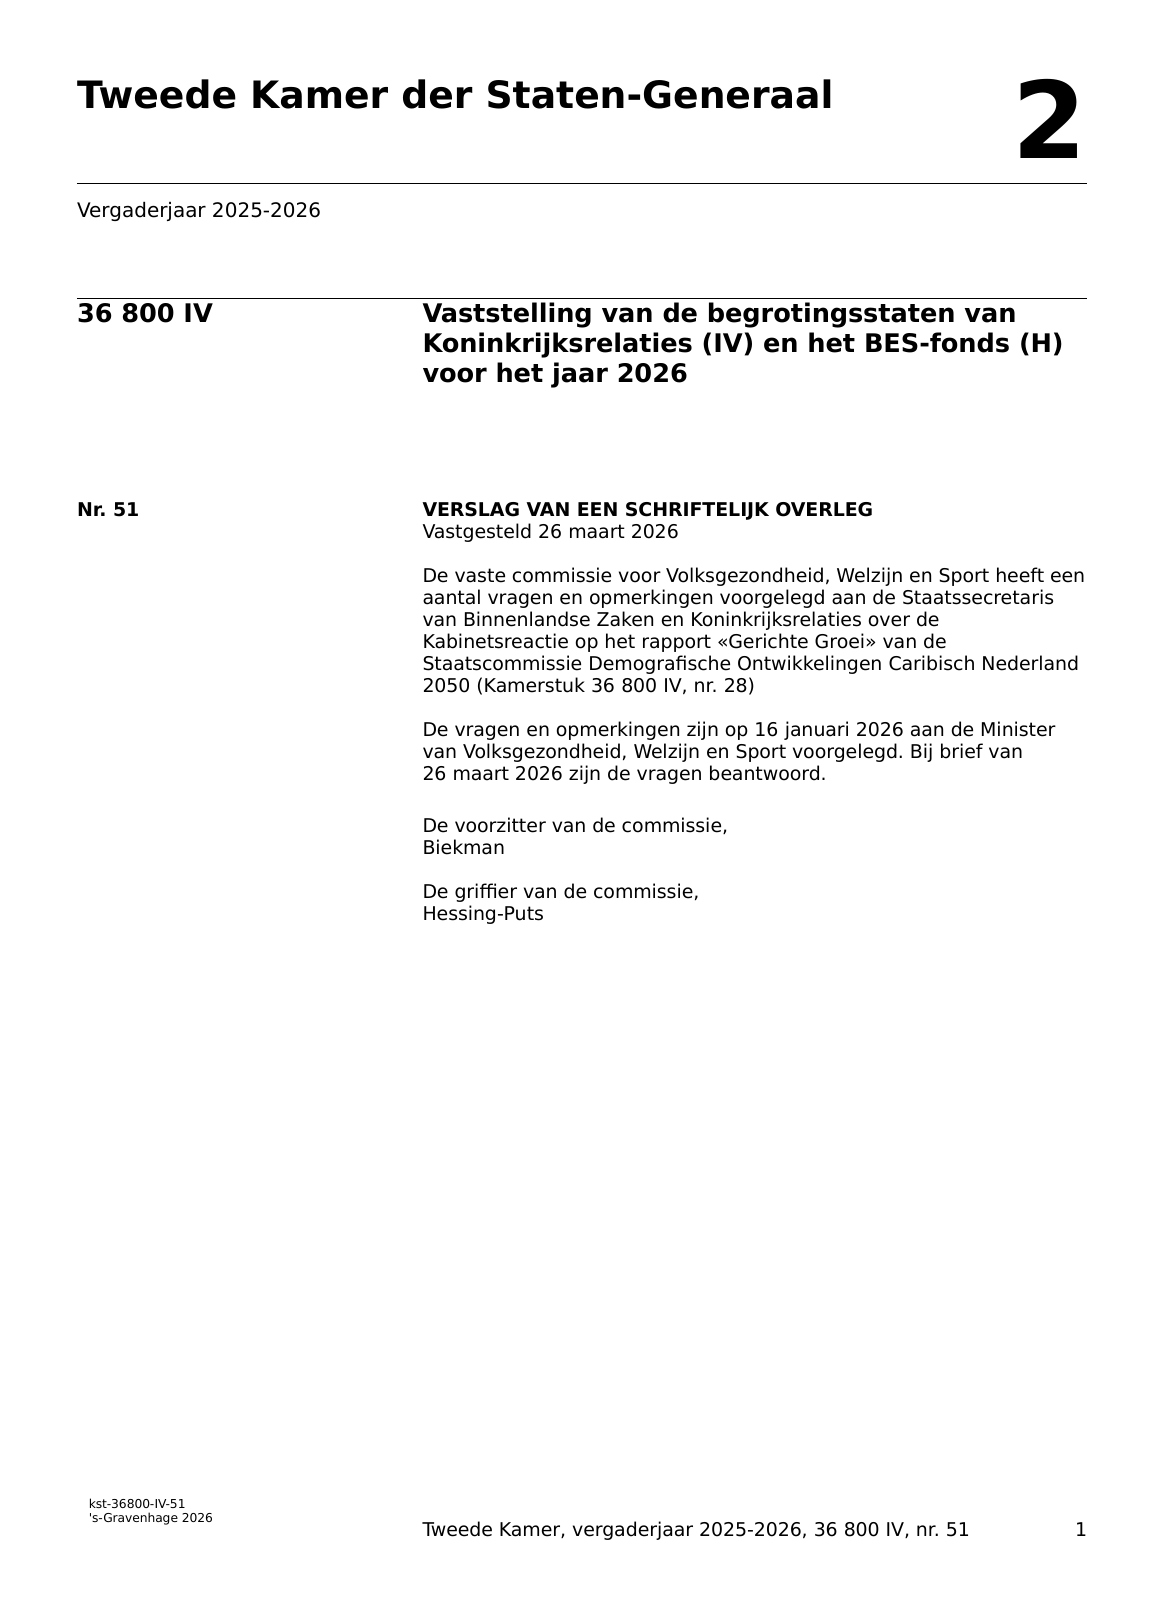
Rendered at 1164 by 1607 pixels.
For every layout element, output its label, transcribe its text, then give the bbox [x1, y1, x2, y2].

text De voorzitter van de commissie, Biekman [422, 815, 1087, 859]
text De griffier van de commissie, Hessing-Puts [422, 881, 1087, 925]
table_header 2 [886, 59, 1087, 183]
text 's-Gravenhage 2026 [88, 1511, 323, 1525]
subtitle Nr. 51 VERSLAG VAN EEN SCHRIFTELIJK OVERLEG [77, 499, 1087, 521]
table_header Tweede Kamer der Staten-Generaal [77, 59, 886, 183]
text Vastgesteld 26 maart 2026 [422, 521, 1087, 543]
text kst-36800-IV-51 [88, 1497, 323, 1511]
subtitle 36 800 IV Vaststelling van de begrotingsstaten van Koninkrijksrelaties (IV) en het BES-fonds (H) voor het jaar 2026 [77, 299, 1087, 388]
text De vragen en opmerkingen zijn op 16 januari 2026 aan de Minister van Volksgezondheid, Welzijn en Sport voorgelegd. Bij brief van 26 maart 2026 zijn de vragen beantwoord. [422, 719, 1087, 785]
table_cell Vergaderjaar 2025-2026 [77, 184, 1087, 298]
text De vaste commissie voor Volksgezondheid, Welzijn en Sport heeft een aantal vragen en opmerkingen voorgelegd aan de Staatssecretaris van Binnenlandse Zaken en Koninkrijksrelaties over de Kabinetsreactie op het rapport «Gerichte Groei» van de Staatscommissie Demografische Ontwikkelingen Caribisch Nederland 2050 (Kamerstuk 36 800 IV, nr. 28) [422, 565, 1087, 697]
